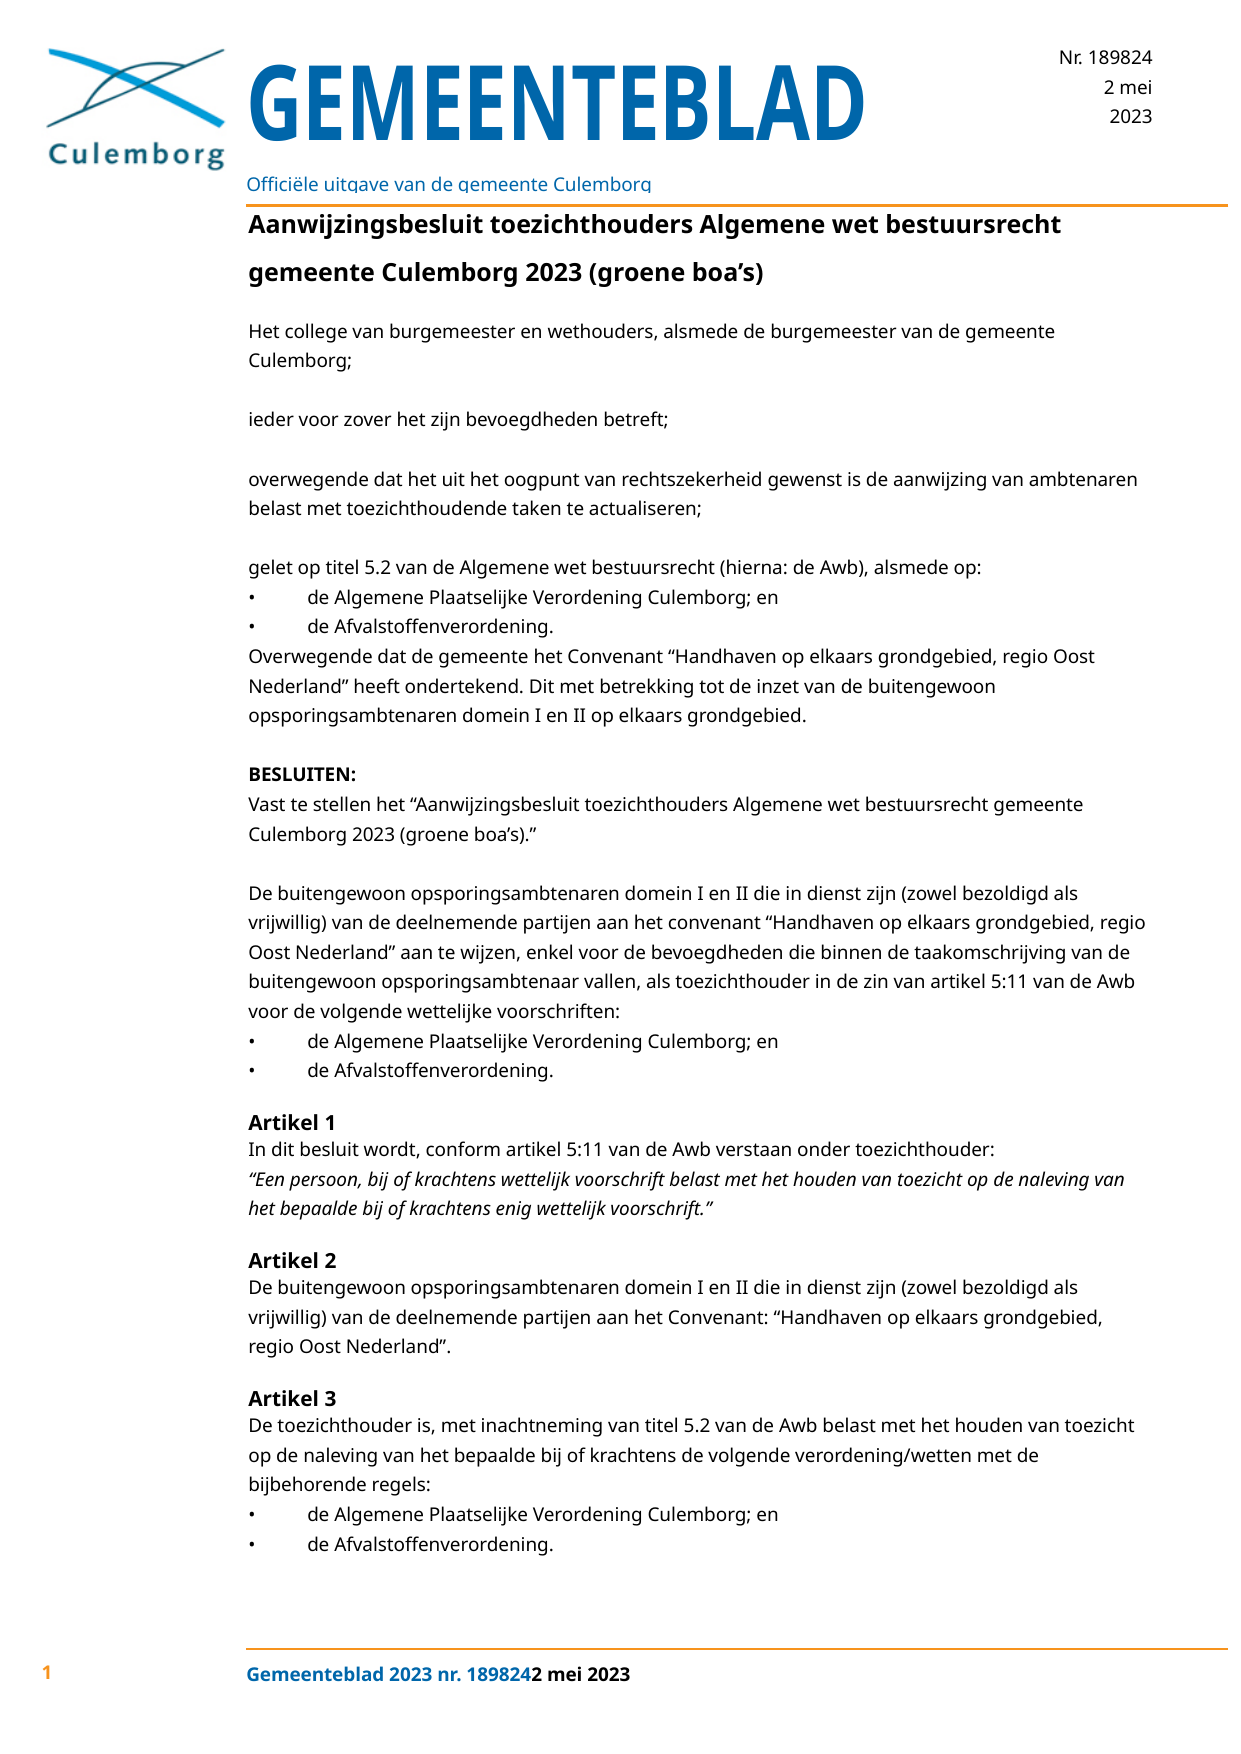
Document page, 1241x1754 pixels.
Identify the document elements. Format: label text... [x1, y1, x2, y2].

list de Algemene Plaatselijke Verordening Culemborg; en [248, 1501, 1152, 1527]
list de Afvalstoffenverordening. [248, 614, 1152, 639]
text overwegende dat het uit het oogpunt van rechtszekerheid gewenst is de aanwijzing van ambtenaren belast met toezichthoudende taken te actualiseren; [248, 466, 1152, 521]
list de Algemene Plaatselijke Verordening Culemborg; en [248, 1028, 1152, 1054]
list de Afvalstoffenverordening. [248, 1057, 1152, 1083]
text In dit besluit wordt, conform artikel 5:11 van de Awb verstaan onder toezichthouder: [248, 1136, 1152, 1162]
text Overwegende dat de gemeente het Convenant “Handhaven op elkaars grondgebied, regio Oost Nederland” heeft ondertekend. Dit met betrekking tot de inzet van de buitengewoon opsporingsambtenaren domein I en II op elkaars grondgebied. [248, 643, 1152, 728]
text Artikel 3 [248, 1384, 1152, 1412]
text Vast te stellen het “Aanwijzingsbesluit toezichthouders Algemene wet bestuursrecht gemeente Culemborg 2023 (groene boa’s).” [248, 791, 1152, 847]
picture [41, 47, 231, 172]
text De buitengewoon opsporingsambtenaren domein I en II die in dienst zijn (zowel bezoldigd als vrijwillig) van de deelnemende partijen aan het Convenant: “Handhaven op elkaars grondgebied, regio Oost Nederland”. [248, 1274, 1152, 1359]
text BESLUITEN: [248, 762, 1152, 787]
text ieder voor zover het zijn bevoegdheden betreft; [248, 407, 1152, 432]
text gelet op titel 5.2 van de Algemene wet bestuursrecht (hierna: de Awb), alsmede op: [248, 554, 1152, 580]
text Aanwijzingsbesluit toezichthouders Algemene wet bestuursrecht gemeente Culemborg 2023 (groene boa’s) [248, 207, 1152, 288]
list de Afvalstoffenverordening. [248, 1531, 1152, 1556]
list de Algemene Plaatselijke Verordening Culemborg; en [248, 584, 1152, 610]
text De toezichthouder is, met inachtneming van titel 5.2 van de Awb belast met het houden van toezicht op de naleving van het bepaalde bij of krachtens de volgende verordening/wetten met de bijbehorende regels: [248, 1412, 1152, 1497]
text Het college van burgemeester en wethouders, alsmede de burgemeester van de gemeente Culemborg; [248, 318, 1152, 373]
text Artikel 1 [248, 1108, 1152, 1136]
text “Een persoon, bij of krachtens wettelijk voorschrift belast met het houden van toezicht op de naleving van het bepaalde bij of krachtens enig wettelijk voorschrift.” [248, 1166, 1152, 1221]
text De buitengewoon opsporingsambtenaren domein I en II die in dienst zijn (zowel bezoldigd als vrijwillig) van de deelnemende partijen aan het convenant “Handhaven op elkaars grondgebied, regio Oost Nederland” aan te wijzen, enkel voor de bevoegdheden die binnen de taakomschrijving van de buitengewoon opsporingsambtenaar vallen, als toezichthouder in de zin van artikel 5:11 van de Awb voor de volgende wettelijke voorschriften: [248, 880, 1152, 1024]
text Artikel 2 [248, 1246, 1152, 1274]
